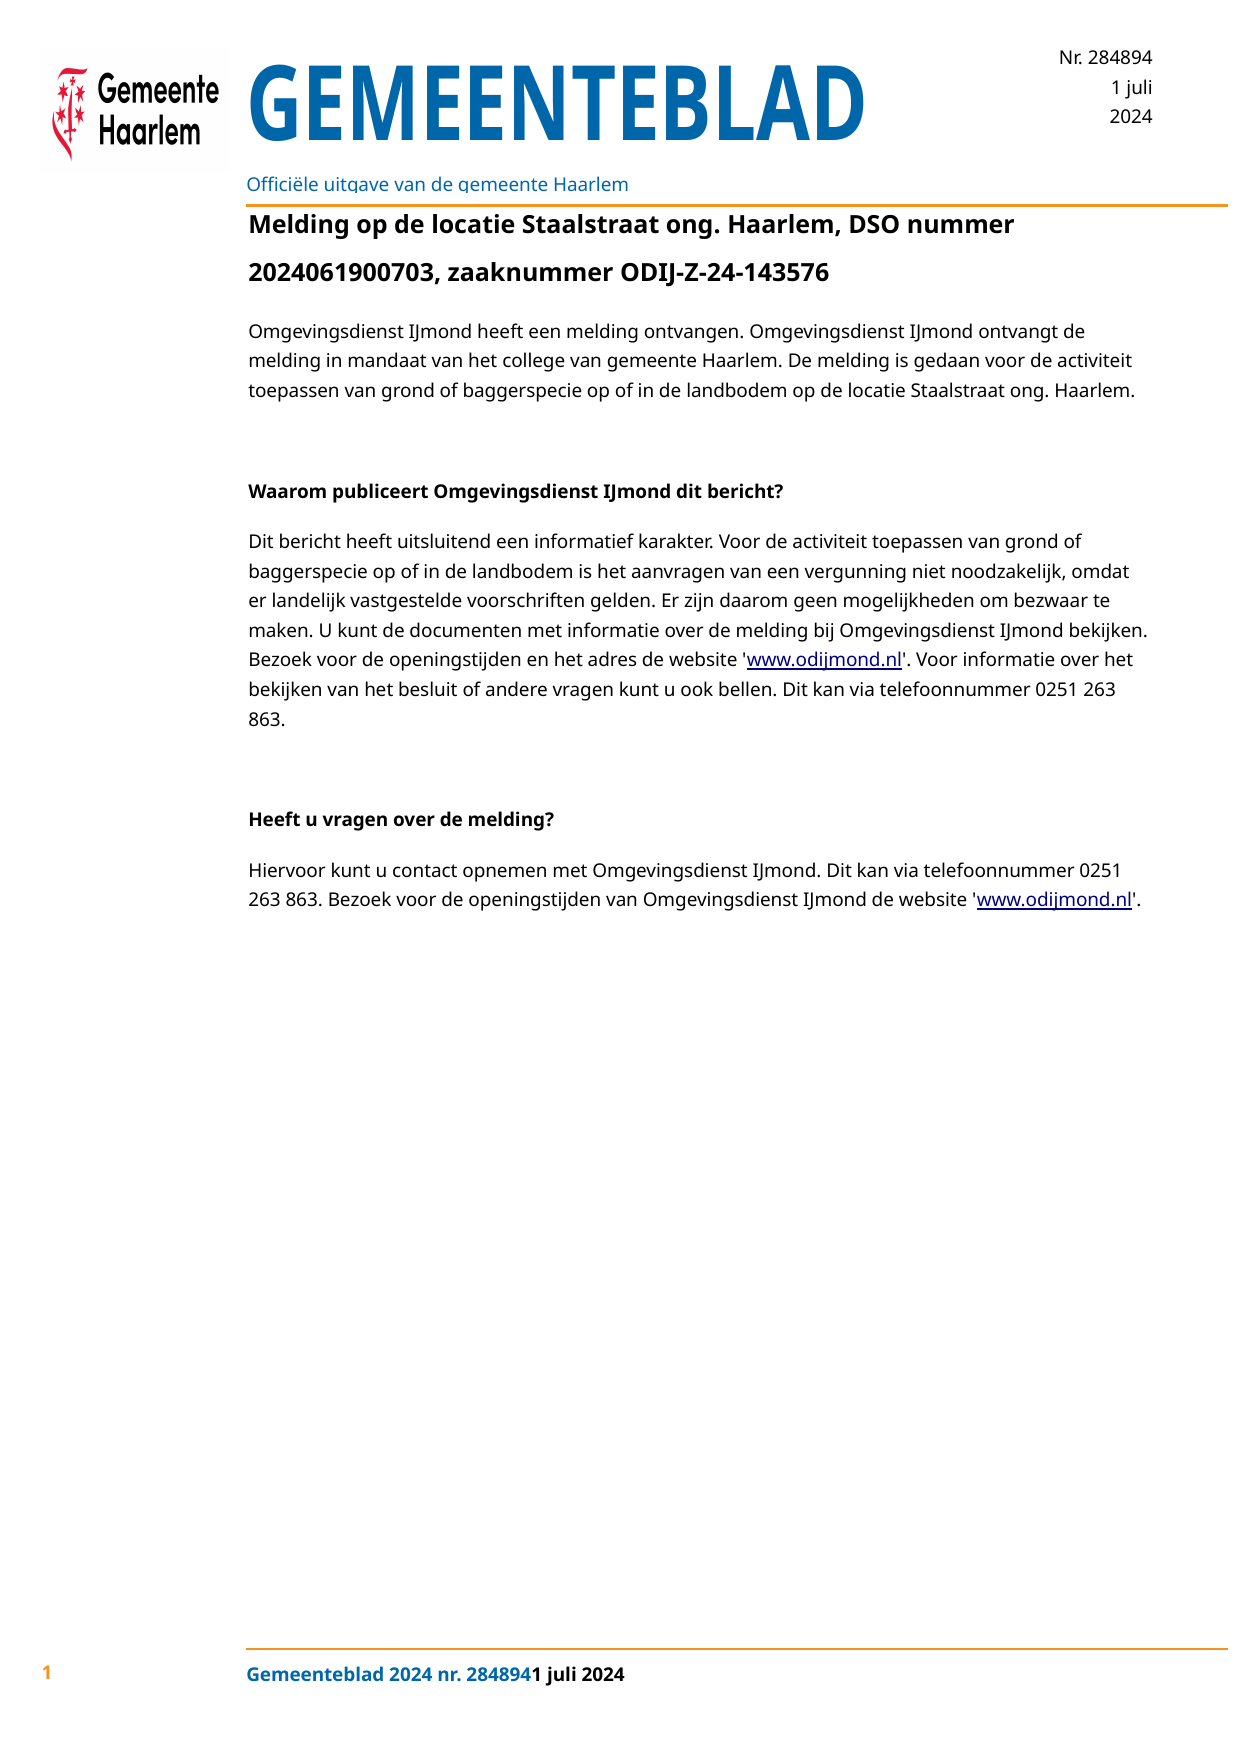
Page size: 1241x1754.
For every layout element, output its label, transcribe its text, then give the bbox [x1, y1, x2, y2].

text Omgevingsdienst IJmond heeft een melding ontvangen. Omgevingsdienst IJmond ontvangt de melding in mandaat van het college van gemeente Haarlem. De melding is gedaan voor de activiteit toepassen van grond of baggerspecie op of in de landbodem op de locatie Staalstraat ong. Haarlem. [248, 318, 1152, 403]
text Heeft u vragen over de melding? [248, 807, 1152, 832]
text Hiervoor kunt u contact opnemen met Omgevingsdienst IJmond. Dit kan via telefoonnummer 0251 263 863. Bezoek voor de openingstijden van Omgevingsdienst IJmond de website 'www.odijmond.nl'. [248, 857, 1152, 912]
text Waarom publiceert Omgevingsdienst IJmond dit bericht? [248, 478, 1152, 504]
text Dit bericht heeft uitsluitend een informatief karakter. Voor de activiteit toepassen van grond of baggerspecie op of in de landbodem is het aanvragen van een vergunning niet noodzakelijk, omdat er landelijk vastgestelde voorschriften gelden. Er zijn daarom geen mogelijkheden om bezwaar te maken. U kunt de documenten met informatie over de melding bij Omgevingsdienst IJmond bekijken. Bezoek voor de openingstijden en het adres de website 'www.odijmond.nl'. Voor informatie over het bekijken van het besluit of andere vragen kunt u ook bellen. Dit kan via telefoonnummer 0251 263 863. [248, 528, 1152, 732]
text Melding op de locatie Staalstraat ong. Haarlem, DSO nummer 2024061900703, zaaknummer ODIJ-Z-24-143576 [248, 207, 1152, 288]
picture [41, 47, 231, 172]
